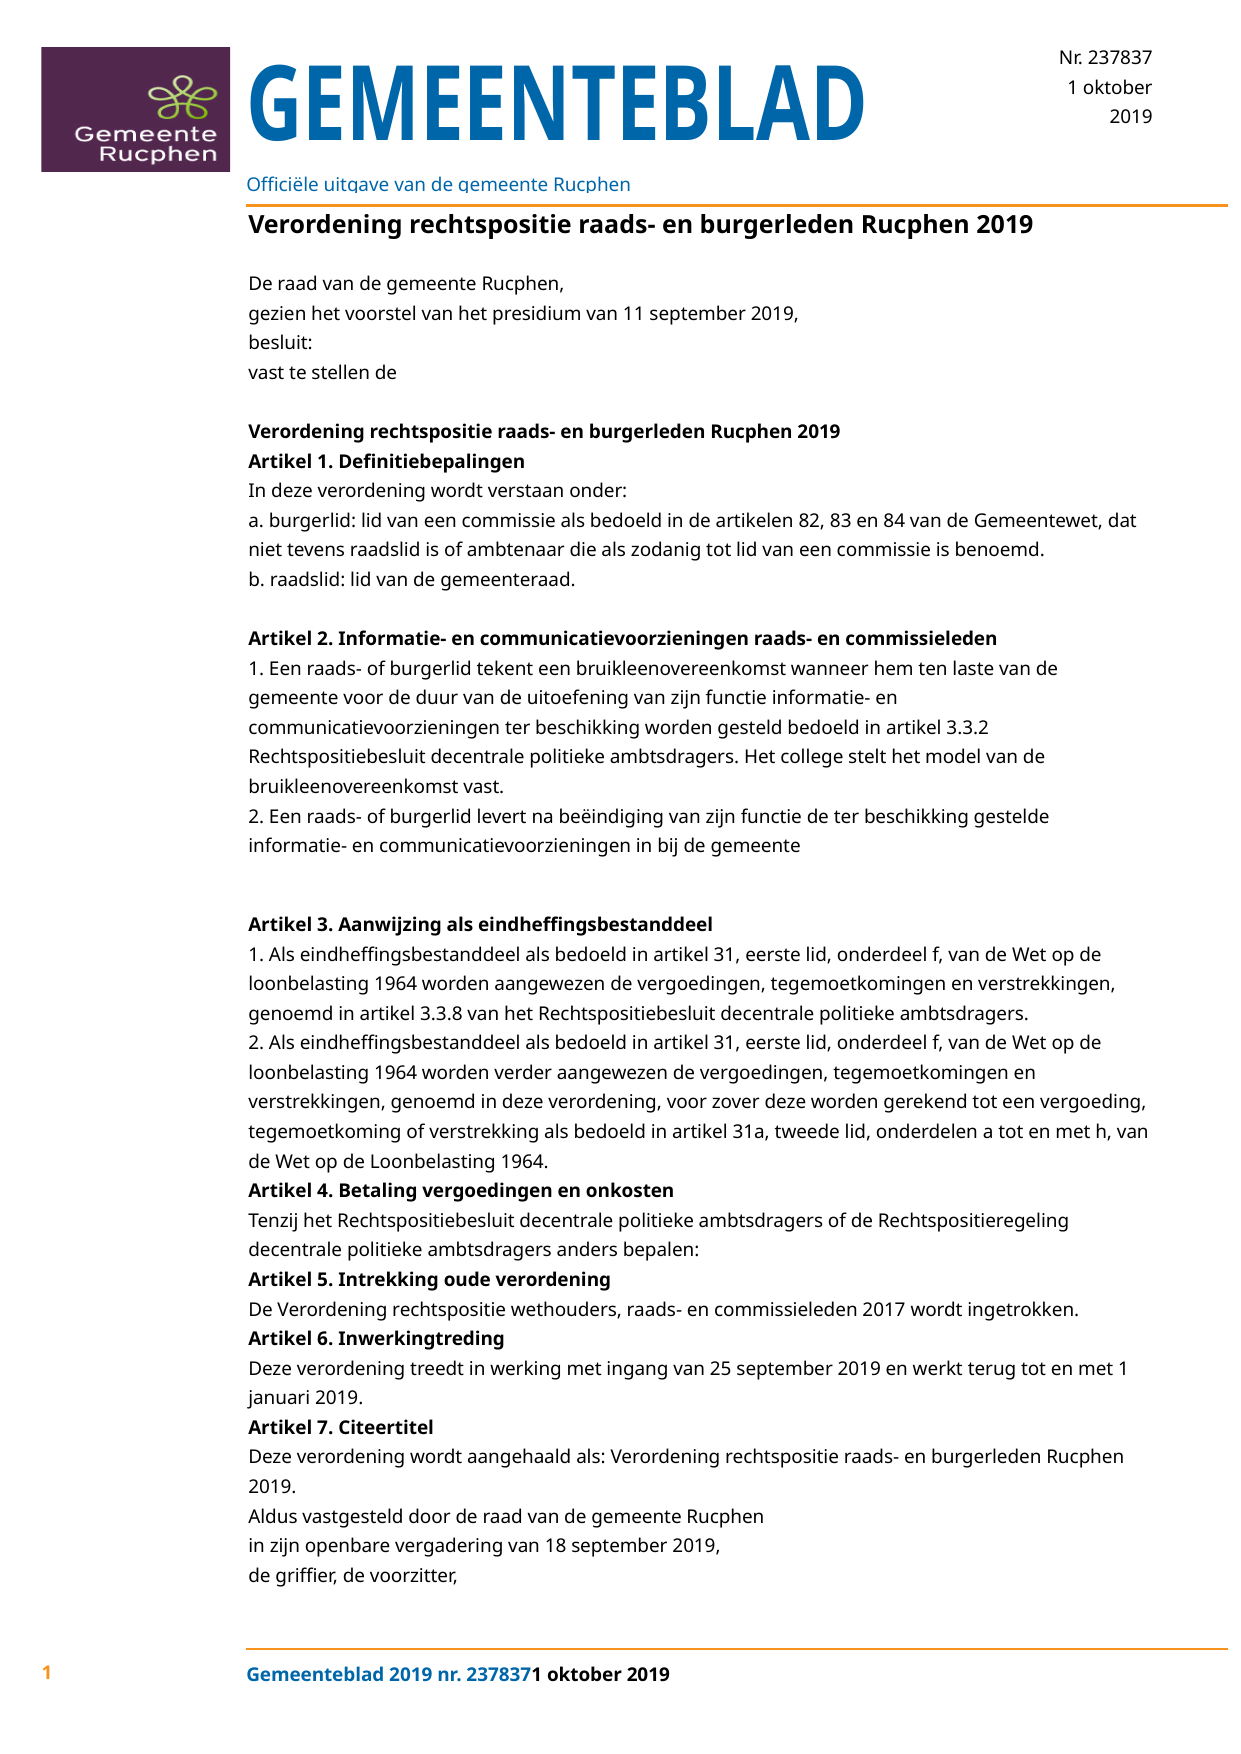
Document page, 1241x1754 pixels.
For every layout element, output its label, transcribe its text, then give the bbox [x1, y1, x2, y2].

text In deze verordening wordt verstaan onder: [248, 477, 1152, 503]
text de griffier, de voorzitter, [248, 1562, 1152, 1588]
text Aldus vastgesteld door de raad van de gemeente Rucphen [248, 1503, 1152, 1529]
text Verordening rechtspositie raads- en burgerleden Rucphen 2019 [248, 207, 1152, 241]
text vast te stellen de [248, 359, 1152, 385]
text in zijn openbare vergadering van 18 september 2019, [248, 1532, 1152, 1558]
text Artikel 1. Definitiebepalingen [248, 448, 1152, 473]
text besluit: [248, 329, 1152, 355]
text 1. Als eindheffingsbestanddeel als bedoeld in artikel 31, eerste lid, onderdeel f, van de Wet op de loonbelasting 1964 worden aangewezen de vergoedingen, tegemoetkomingen en verstrekkingen, genoemd in artikel 3.3.8 van het Rechtspositiebesluit decentrale politieke ambtsdragers. [248, 941, 1152, 1026]
text Artikel 2. Informatie- en communicatievoorzieningen raads- en commissieleden [248, 625, 1152, 651]
text Artikel 7. Citeertitel [248, 1414, 1152, 1440]
text b. raadslid: lid van de gemeenteraad. [248, 566, 1152, 592]
text De Verordening rechtspositie wethouders, raads- en commissieleden 2017 wordt ingetrokken. [248, 1296, 1152, 1322]
text 2. Een raads- of burgerlid levert na beëindiging van zijn functie de ter beschikking gestelde informatie- en communicatievoorzieningen in bij de gemeente [248, 803, 1152, 858]
text 1. Een raads- of burgerlid tekent een bruikleenovereenkomst wanneer hem ten laste van de gemeente voor de duur van de uitoefening van zijn functie informatie- en communicatievoorzieningen ter beschikking worden gesteld bedoeld in artikel 3.3.2 Rechtspositiebesluit decentrale politieke ambtsdragers. Het college stelt het model van de bruikleenovereenkomst vast. [248, 655, 1152, 799]
text 2. Als eindheffingsbestanddeel als bedoeld in artikel 31, eerste lid, onderdeel f, van de Wet op de loonbelasting 1964 worden verder aangewezen de vergoedingen, tegemoetkomingen en verstrekkingen, genoemd in deze verordening, voor zover deze worden gerekend tot een vergoeding, tegemoetkoming of verstrekking als bedoeld in artikel 31a, tweede lid, onderdelen a tot en met h, van de Wet op de Loonbelasting 1964. [248, 1029, 1152, 1174]
text gezien het voorstel van het presidium van 11 september 2019, [248, 300, 1152, 326]
text Artikel 6. Inwerkingtreding [248, 1325, 1152, 1351]
text Artikel 3. Aanwijzing als eindheffingsbestanddeel [248, 911, 1152, 937]
text Artikel 4. Betaling vergoedingen en onkosten [248, 1177, 1152, 1203]
text a. burgerlid: lid van een commissie als bedoeld in de artikelen 82, 83 en 84 van de Gemeentewet, dat niet tevens raadslid is of ambtenaar die als zodanig tot lid van een commissie is benoemd. [248, 507, 1152, 562]
text Artikel 5. Intrekking oude verordening [248, 1266, 1152, 1292]
text Verordening rechtspositie raads- en burgerleden Rucphen 2019 [248, 418, 1152, 444]
text Deze verordening wordt aangehaald als: Verordening rechtspositie raads- en burgerleden Rucphen 2019. [248, 1444, 1152, 1499]
text Deze verordening treedt in werking met ingang van 25 september 2019 en werkt terug tot en met 1 januari 2019. [248, 1355, 1152, 1410]
text De raad van de gemeente Rucphen, [248, 270, 1152, 296]
picture [41, 47, 231, 172]
text Tenzij het Rechtspositiebesluit decentrale politieke ambtsdragers of de Rechtspositieregeling decentrale politieke ambtsdragers anders bepalen: [248, 1207, 1152, 1262]
